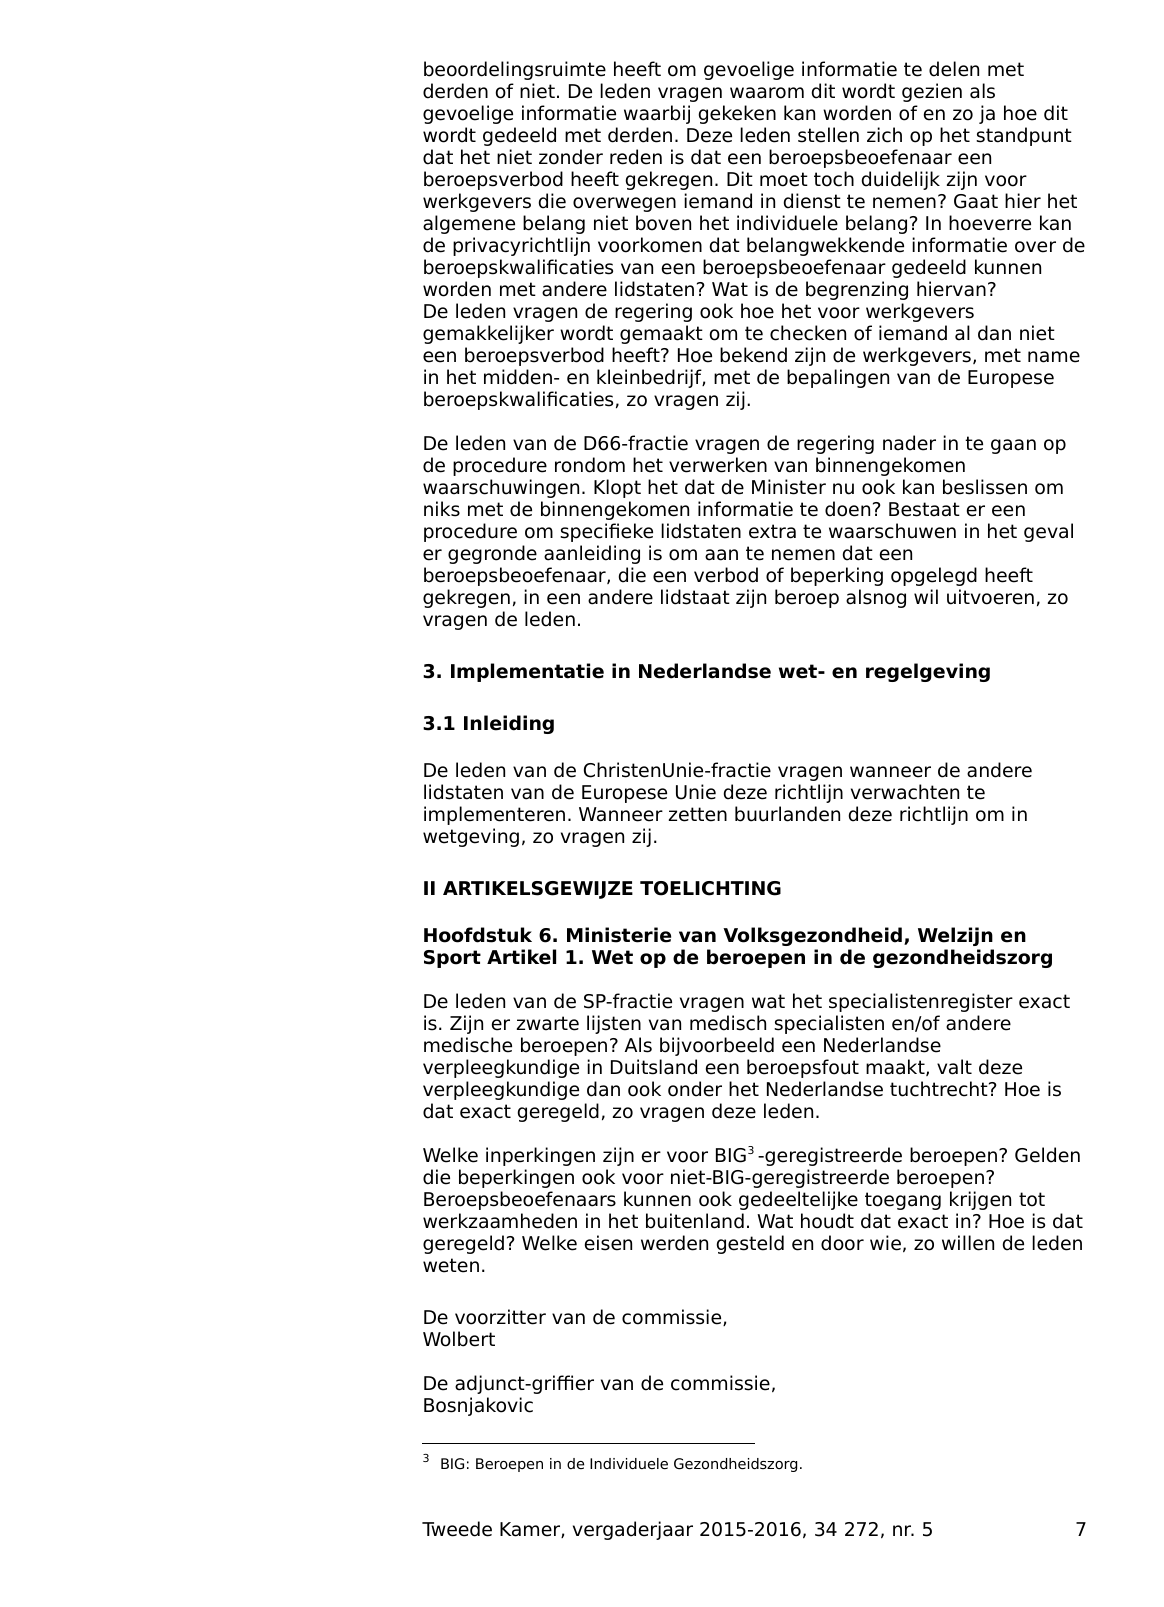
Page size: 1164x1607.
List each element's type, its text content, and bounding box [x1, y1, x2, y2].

subtitle 3. Implementatie in Nederlandse wet- en regelgeving [422, 661, 1087, 683]
text De leden van de ChristenUnie-fractie vragen wanneer de andere lidstaten van de Europese Unie deze richtlijn verwachten te implementeren. Wanneer zetten buurlanden deze richtlijn om in wetgeving, zo vragen zij. [422, 760, 1087, 848]
text Welke inperkingen zijn er voor BIG-geregistreerde beroepen? Gelden die beperkingen ook voor niet-BIG-geregistreerde beroepen? Beroepsbeoefenaars kunnen ook gedeeltelijke toegang krijgen tot werkzaamheden in het buitenland. Wat houdt dat exact in? Hoe is dat geregeld? Welke eisen werden gesteld en door wie, zo willen de leden weten. [422, 1145, 1087, 1277]
subtitle Hoofdstuk 6. Ministerie van Volksgezondheid, Welzijn en Sport Artikel 1. Wet op de beroepen in de gezondheidszorg [422, 924, 1087, 968]
subtitle II ARTIKELSGEWIJZE TOELICHTING [422, 878, 1087, 899]
subtitle 3.1 Inleiding [422, 713, 1087, 735]
text De leden vragen de regering ook hoe het voor werkgevers gemakkelijker wordt gemaakt om te checken of iemand al dan niet een beroepsverbod heeft? Hoe bekend zijn de werkgevers, met name in het midden- en kleinbedrijf, met de bepalingen van de Europese beroepskwalificaties, zo vragen zij. [422, 301, 1087, 411]
text De adjunct-griffier van de commissie, Bosnjakovic [422, 1373, 1087, 1417]
text De voorzitter van de commissie, Wolbert [422, 1307, 1087, 1351]
text De leden van de D66-fractie vragen de regering nader in te gaan op de procedure rondom het verwerken van binnengekomen waarschuwingen. Klopt het dat de Minister nu ook kan beslissen om niks met de binnengekomen informatie te doen? Bestaat er een procedure om specifieke lidstaten extra te waarschuwen in het geval er gegronde aanleiding is om aan te nemen dat een beroepsbeoefenaar, die een verbod of beperking opgelegd heeft gekregen, in een andere lidstaat zijn beroep alsnog wil uitvoeren, zo vragen de leden. [422, 433, 1087, 631]
text De leden van de SP-fractie vragen wat het specialistenregister exact is. Zijn er zwarte lijsten van medisch specialisten en/of andere medische beroepen? Als bijvoorbeeld een Nederlandse verpleegkundige in Duitsland een beroepsfout maakt, valt deze verpleegkundige dan ook onder het Nederlandse tuchtrecht? Hoe is dat exact geregeld, zo vragen deze leden. [422, 991, 1087, 1123]
text BIG: Beroepen in de Individuele Gezondheidszorg. [422, 1452, 1087, 1474]
text beoordelingsruimte heeft om gevoelige informatie te delen met derden of niet. De leden vragen waarom dit wordt gezien als gevoelige informatie waarbij gekeken kan worden of en zo ja hoe dit wordt gedeeld met derden. Deze leden stellen zich op het standpunt dat het niet zonder reden is dat een beroepsbeoefenaar een beroepsverbod heeft gekregen. Dit moet toch duidelijk zijn voor werkgevers die overwegen iemand in dienst te nemen? Gaat hier het algemene belang niet boven het individuele belang? In hoeverre kan de privacyrichtlijn voorkomen dat belangwekkende informatie over de beroepskwalificaties van een beroepsbeoefenaar gedeeld kunnen worden met andere lidstaten? Wat is de begrenzing hiervan? [422, 59, 1087, 301]
